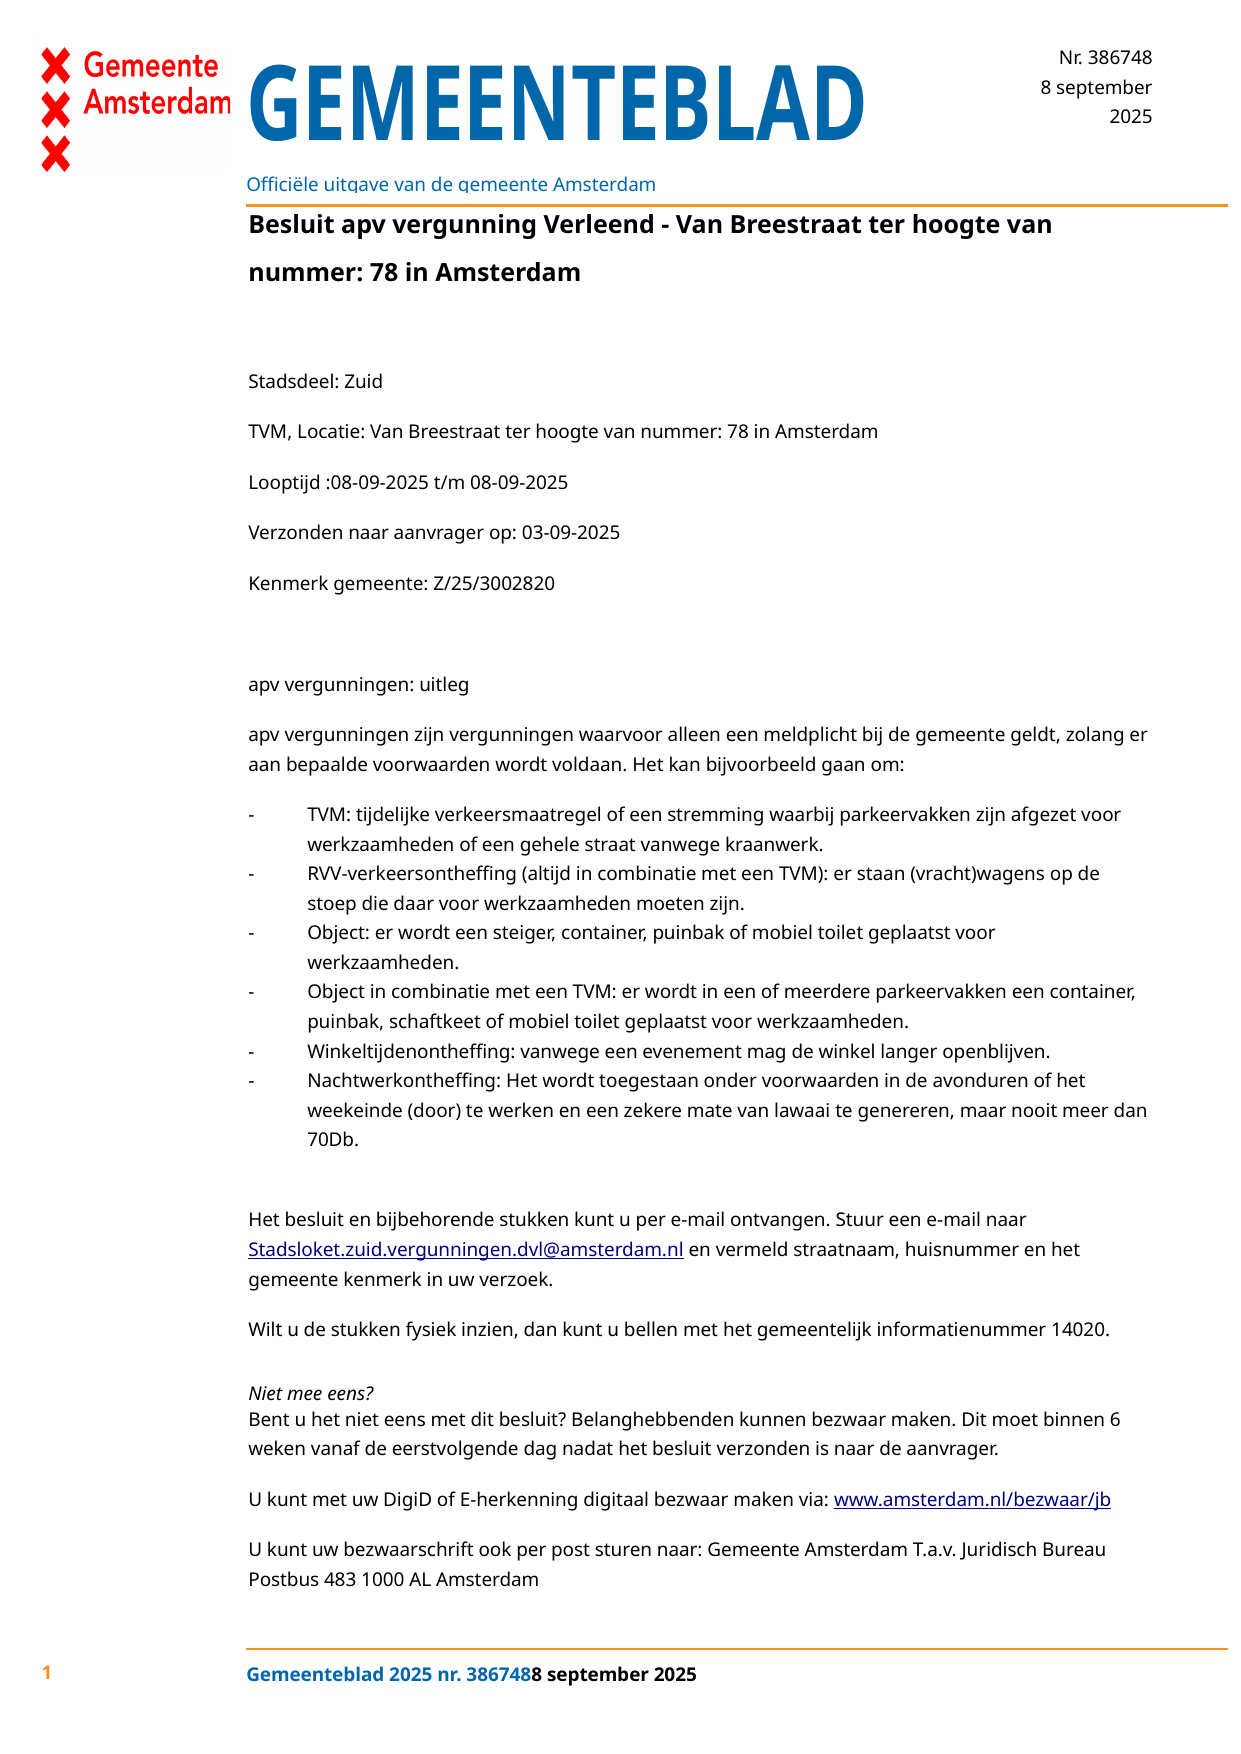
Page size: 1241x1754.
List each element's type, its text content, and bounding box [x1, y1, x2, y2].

picture [41, 47, 231, 172]
text Wilt u de stukken fysiek inzien, dan kunt u bellen met het gemeentelijk informatienummer 14020. [248, 1316, 1152, 1342]
text Bent u het niet eens met dit besluit? Belanghebbenden kunnen bezwaar maken. Dit moet binnen 6 weken vanaf de eerstvolgende dag nadat het besluit verzonden is naar de aanvrager. [248, 1406, 1152, 1461]
list Object in combinatie met een TVM: er wordt in een of meerdere parkeervakken een container, puinbak, schaftkeet of mobiel toilet geplaatst voor werkzaamheden. [248, 979, 1152, 1034]
text Stadsdeel: Zuid [248, 368, 1152, 394]
text U kunt met uw DigiD of E-herkenning digitaal bezwaar maken via: www.amsterdam.nl/bezwaar/jb [248, 1486, 1152, 1512]
list TVM: tijdelijke verkeersmaatregel of een stremming waarbij parkeervakken zijn afgezet voor werkzaamheden of een gehele straat vanwege kraanwerk. [248, 801, 1152, 857]
text Het besluit en bijbehorende stukken kunt u per e-mail ontvangen. Stuur een e-mail naar Stadsloket.zuid.vergunningen.dvl@amsterdam.nl en vermeld straatnaam, huisnummer en het gemeente kenmerk in uw verzoek. [248, 1207, 1152, 1292]
text Niet mee eens? [248, 1380, 1152, 1406]
text Verzonden naar aanvrager op: 03-09-2025 [248, 519, 1152, 545]
text apv vergunningen: uitleg [248, 671, 1152, 697]
text Looptijd :08-09-2025 t/m 08-09-2025 [248, 469, 1152, 495]
list RVV-verkeersontheffing (altijd in combinatie met een TVM): er staan (vracht)wagens op de stoep die daar voor werkzaamheden moeten zijn. [248, 860, 1152, 916]
list Nachtwerkontheffing: Het wordt toegestaan onder voorwaarden in de avonduren of het weekeinde (door) te werken en een zekere mate van lawaai te genereren, maar nooit meer dan 70Db. [248, 1067, 1152, 1152]
text apv vergunningen zijn vergunningen waarvoor alleen een meldplicht bij de gemeente geldt, zolang er aan bepaalde voorwaarden wordt voldaan. Het kan bijvoorbeeld gaan om: [248, 721, 1152, 777]
list Winkeltijdenontheffing: vanwege een evenement mag de winkel langer openblijven. [248, 1038, 1152, 1064]
list Object: er wordt een steiger, container, puinbak of mobiel toilet geplaatst voor werkzaamheden. [248, 919, 1152, 975]
text TVM, Locatie: Van Breestraat ter hoogte van nummer: 78 in Amsterdam [248, 419, 1152, 444]
text U kunt uw bezwaarschrift ook per post sturen naar: Gemeente Amsterdam T.a.v. Juridisch Bureau Postbus 483 1000 AL Amsterdam [248, 1536, 1152, 1592]
text Besluit apv vergunning Verleend - Van Breestraat ter hoogte van nummer: 78 in Amsterdam [248, 207, 1152, 288]
text Kenmerk gemeente: Z/25/3002820 [248, 570, 1152, 596]
